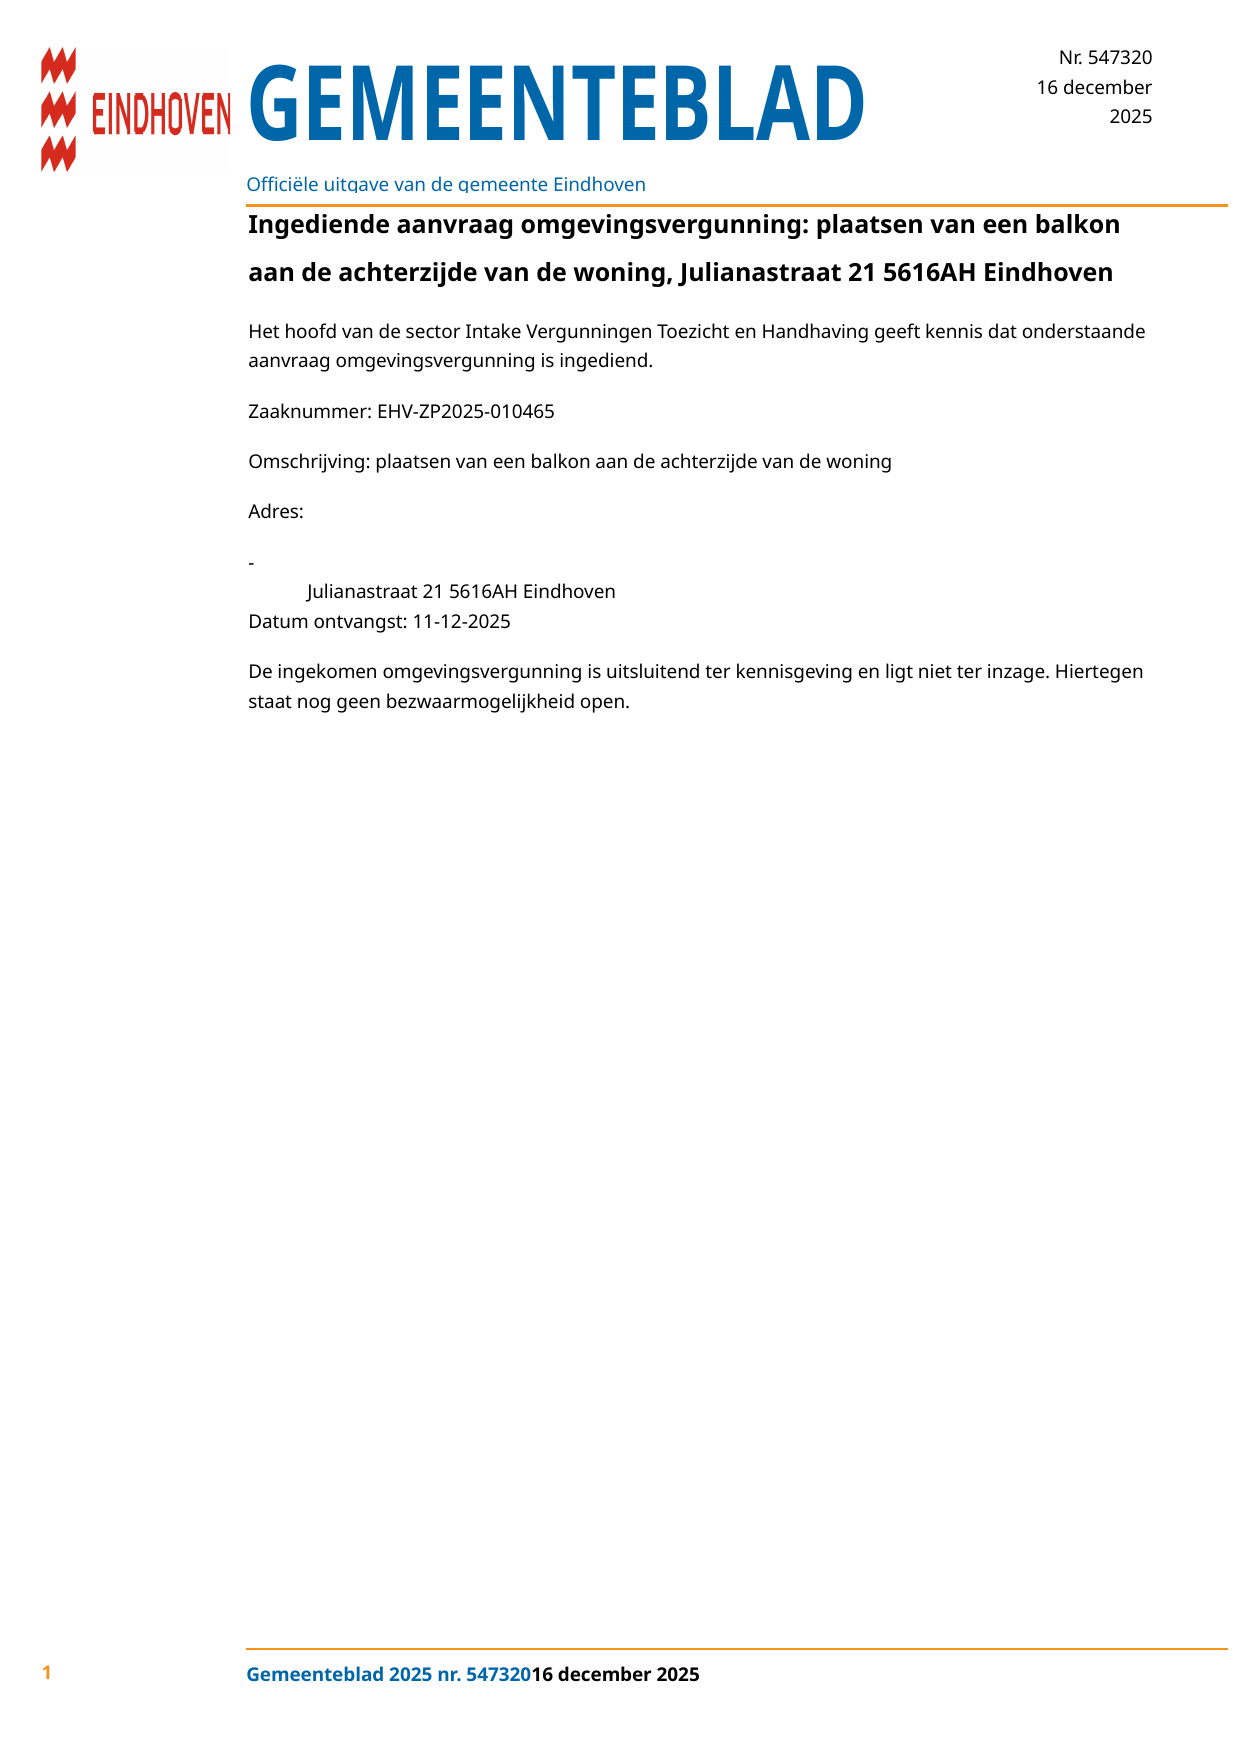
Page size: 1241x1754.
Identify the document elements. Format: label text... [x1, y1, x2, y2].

text Omschrijving: plaatsen van een balkon aan de achterzijde van de woning [248, 448, 1152, 474]
text Het hoofd van de sector Intake Vergunningen Toezicht en Handhaving geeft kennis dat onderstaande aanvraag omgevingsvergunning is ingediend. [248, 318, 1152, 373]
text Ingediende aanvraag omgevingsvergunning: plaatsen van een balkon aan de achterzijde van de woning, Julianastraat 21 5616AH Eindhoven [248, 207, 1152, 288]
list Julianastraat 21 5616AH Eindhoven [248, 579, 1152, 604]
text Datum ontvangst: 11-12-2025 [248, 608, 1152, 634]
picture [41, 47, 231, 172]
text Adres: [248, 499, 1152, 524]
text De ingekomen omgevingsvergunning is uitsluitend ter kennisgeving en ligt niet ter inzage. Hiertegen staat nog geen bezwaarmogelijkheid open. [248, 659, 1152, 714]
text Zaaknummer: EHV-ZP2025-010465 [248, 398, 1152, 424]
